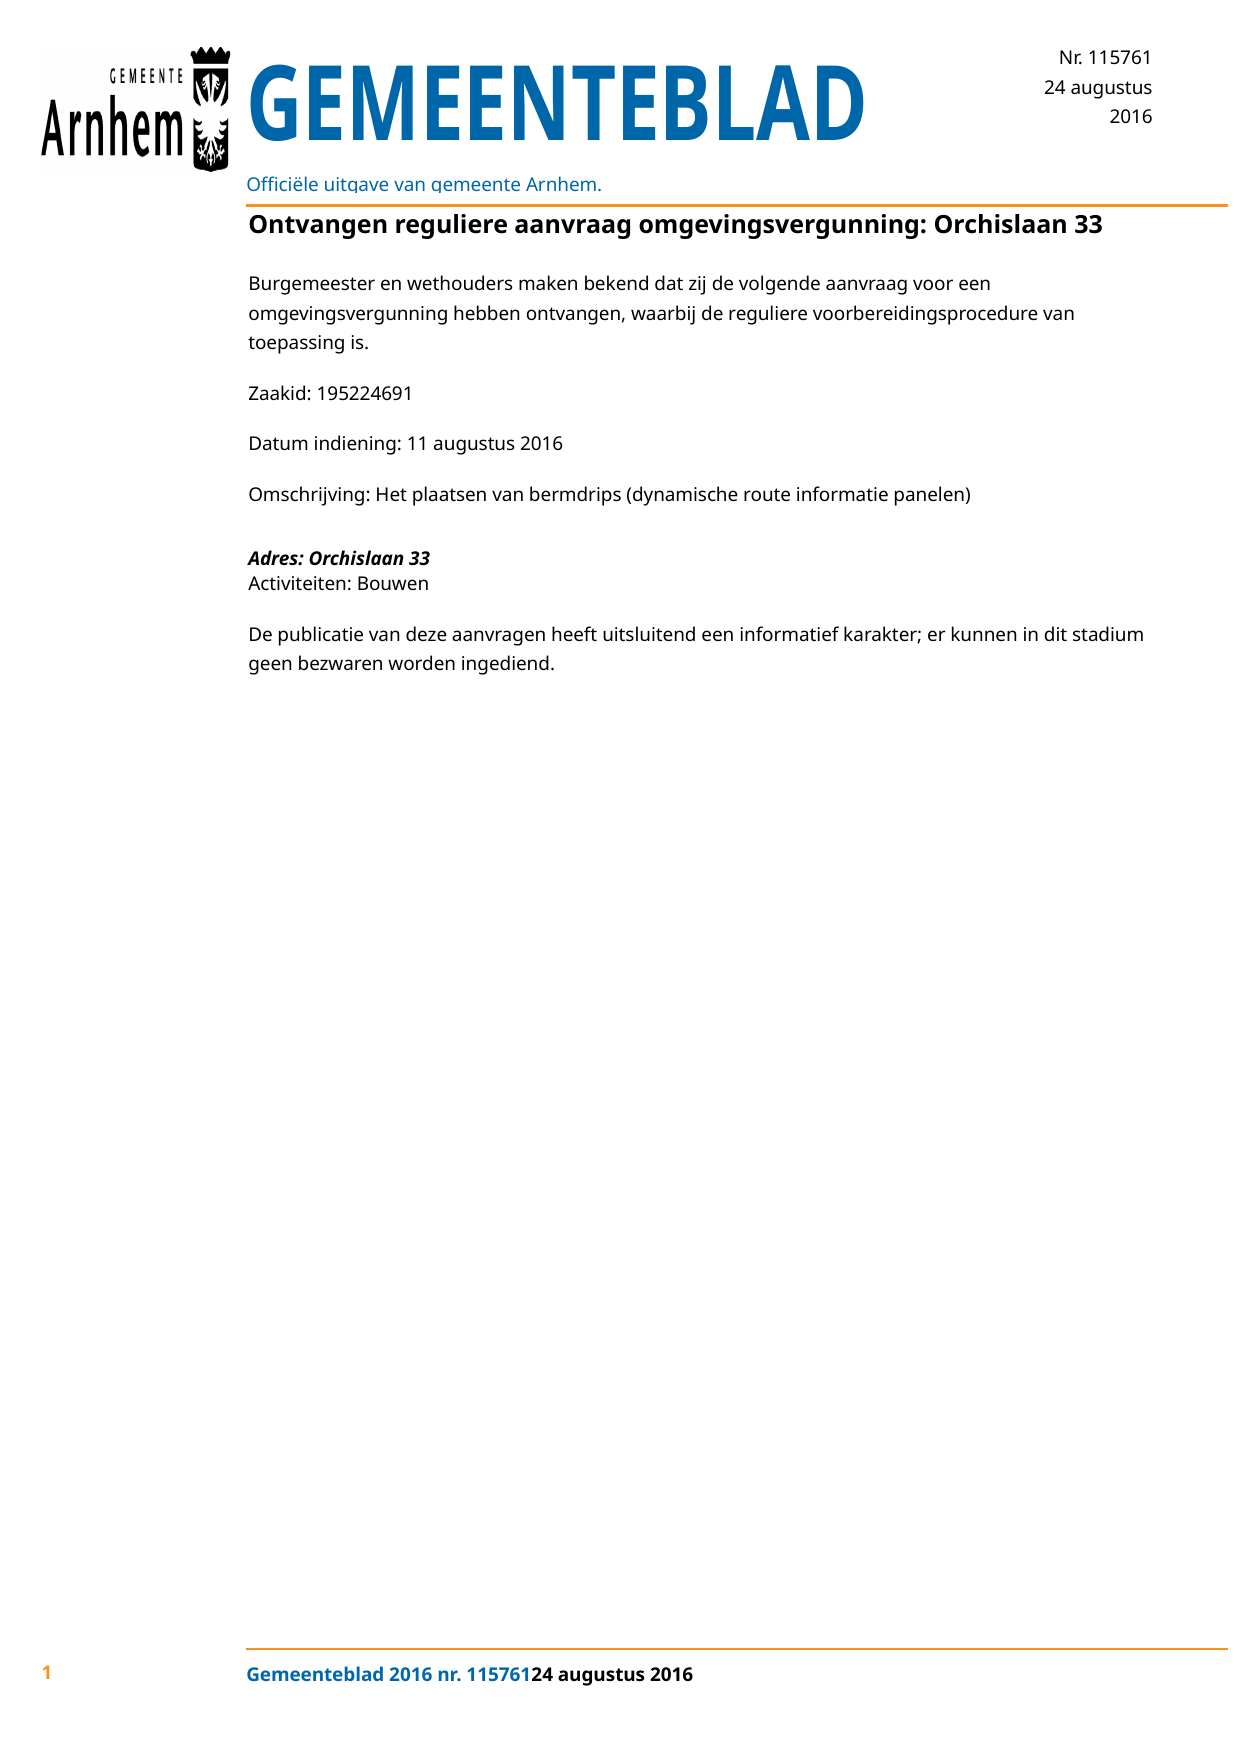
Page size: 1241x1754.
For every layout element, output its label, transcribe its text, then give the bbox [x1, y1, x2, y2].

text Datum indiening: 11 augustus 2016 [248, 430, 1152, 456]
text Burgemeester en wethouders maken bekend dat zij de volgende aanvraag voor een omgevingsvergunning hebben ontvangen, waarbij de reguliere voorbereidingsprocedure van toepassing is. [248, 270, 1152, 355]
text Adres: Orchislaan 33 [248, 545, 1152, 570]
text De publicatie van deze aanvragen heeft uitsluitend een informatief karakter; er kunnen in dit stadium geen bezwaren worden ingediend. [248, 621, 1152, 676]
text Zaakid: 195224691 [248, 380, 1152, 406]
text Activiteiten: Bouwen [248, 570, 1152, 596]
text Omschrijving: Het plaatsen van bermdrips (dynamische route informatie panelen) [248, 481, 1152, 506]
text Ontvangen reguliere aanvraag omgevingsvergunning: Orchislaan 33 [248, 207, 1152, 241]
picture [41, 47, 231, 172]
